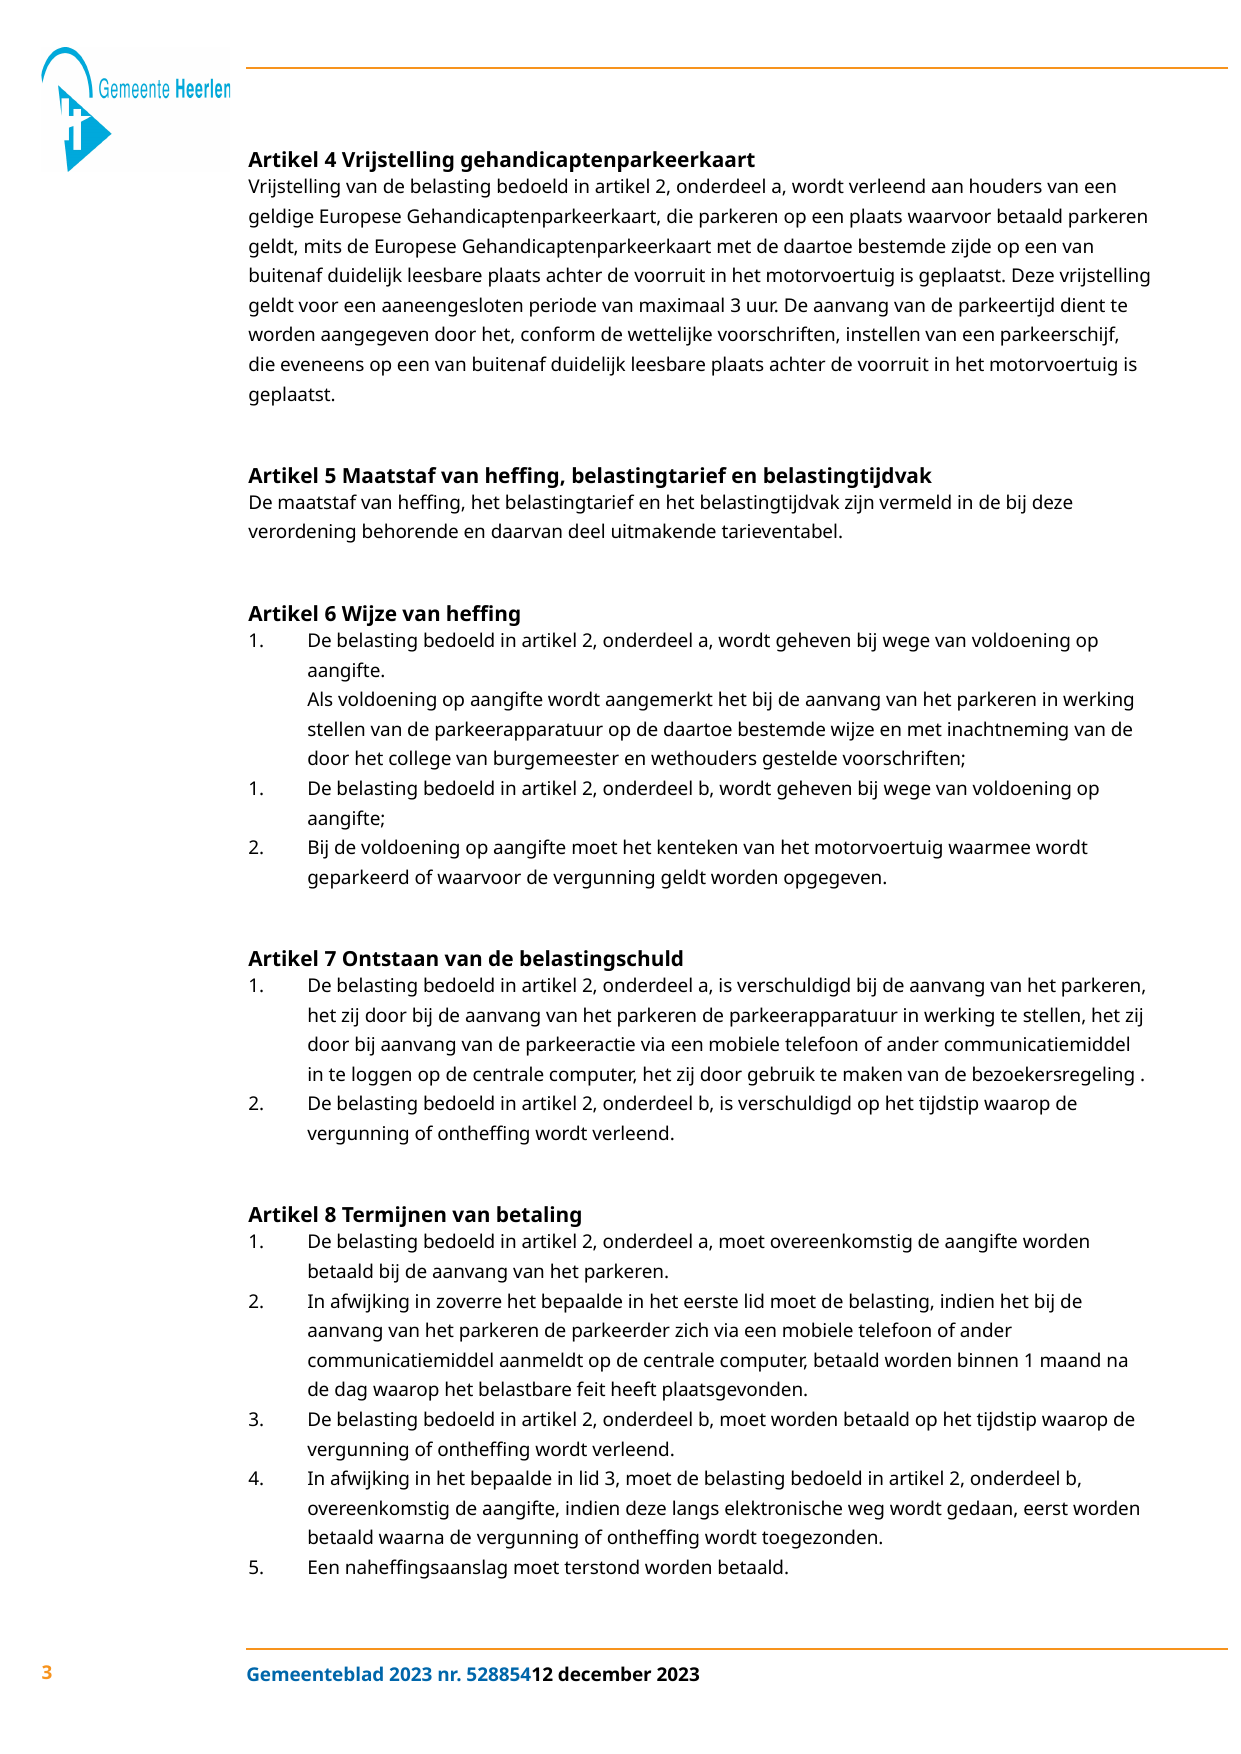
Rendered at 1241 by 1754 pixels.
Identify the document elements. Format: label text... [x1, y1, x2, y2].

text Artikel 4 Vrijstelling gehandicaptenparkeerkaart [248, 145, 1152, 174]
list Bij de voldoening op aangifte moet het kenteken van het motorvoertuig waarmee wordt geparkeerd of waarvoor de vergunning geldt worden opgegeven. [248, 834, 1152, 889]
text Artikel 8 Termijnen van betaling [248, 1200, 1152, 1229]
list Als voldoening op aangifte wordt aangemerkt het bij de aanvang van het parkeren in werking stellen van de parkeerapparatuur op de daartoe bestemde wijze en met inachtneming van de door het college van burgemeester en wethouders gestelde voorschriften; [248, 686, 1152, 771]
picture [41, 47, 231, 172]
text Artikel 5 Maatstaf van heffing, belastingtarief en belastingtijdvak [248, 461, 1152, 489]
text De maatstaf van heffing, het belastingtarief en het belastingtijdvak zijn vermeld in de bij deze verordening behorende en daarvan deel uitmakende tarieventabel. [248, 489, 1152, 544]
list In afwijking in het bepaalde in lid 3, moet de belasting bedoeld in artikel 2, onderdeel b, overeenkomstig de aangifte, indien deze langs elektronische weg wordt gedaan, eerst worden betaald waarna de vergunning of ontheffing wordt toegezonden. [248, 1465, 1152, 1550]
list Een naheffingsaanslag moet terstond worden betaald. [248, 1554, 1152, 1580]
list De belasting bedoeld in artikel 2, onderdeel b, moet worden betaald op het tijdstip waarop de vergunning of ontheffing wordt verleend. [248, 1406, 1152, 1461]
list De belasting bedoeld in artikel 2, onderdeel a, moet overeenkomstig de aangifte worden betaald bij de aanvang van het parkeren. [248, 1229, 1152, 1284]
list De belasting bedoeld in artikel 2, onderdeel a, wordt geheven bij wege van voldoening op aangifte. [248, 627, 1152, 682]
text Artikel 7 Ontstaan van de belastingschuld [248, 944, 1152, 972]
picture [41, 47, 59, 70]
list In afwijking in zoverre het bepaalde in het eerste lid moet de belasting, indien het bij de aanvang van het parkeren de parkeerder zich via een mobiele telefoon of ander communicatiemiddel aanmeldt op de centrale computer, betaald worden binnen 1 maand na de dag waarop het belastbare feit heeft plaatsgevonden. [248, 1288, 1152, 1402]
list De belasting bedoeld in artikel 2, onderdeel a, is verschuldigd bij de aanvang van het parkeren, het zij door bij de aanvang van het parkeren de parkeerapparatuur in werking te stellen, het zij door bij aanvang van de parkeeractie via een mobiele telefoon of ander communicatiemiddel in te loggen op de centrale computer, het zij door gebruik te maken van de bezoekersregeling . [248, 972, 1152, 1087]
list De belasting bedoeld in artikel 2, onderdeel b, is verschuldigd op het tijdstip waarop de vergunning of ontheffing wordt verleend. [248, 1091, 1152, 1146]
list De belasting bedoeld in artikel 2, onderdeel b, wordt geheven bij wege van voldoening op aangifte; [248, 775, 1152, 830]
text Artikel 6 Wijze van heffing [248, 599, 1152, 627]
text Vrijstelling van de belasting bedoeld in artikel 2, onderdeel a, wordt verleend aan houders van een geldige Europese Gehandicaptenparkeerkaart, die parkeren op een plaats waarvoor betaald parkeren geldt, mits de Europese Gehandicaptenparkeerkaart met de daartoe bestemde zijde op een van buitenaf duidelijk leesbare plaats achter de voorruit in het motorvoertuig is geplaatst. Deze vrijstelling geldt voor een aaneengesloten periode van maximaal 3 uur. De aanvang van de parkeertijd dient te worden aangegeven door het, conform de wettelijke voorschriften, instellen van een parkeerschijf, die eveneens op een van buitenaf duidelijk leesbare plaats achter de voorruit in het motorvoertuig is geplaatst. [248, 174, 1152, 406]
